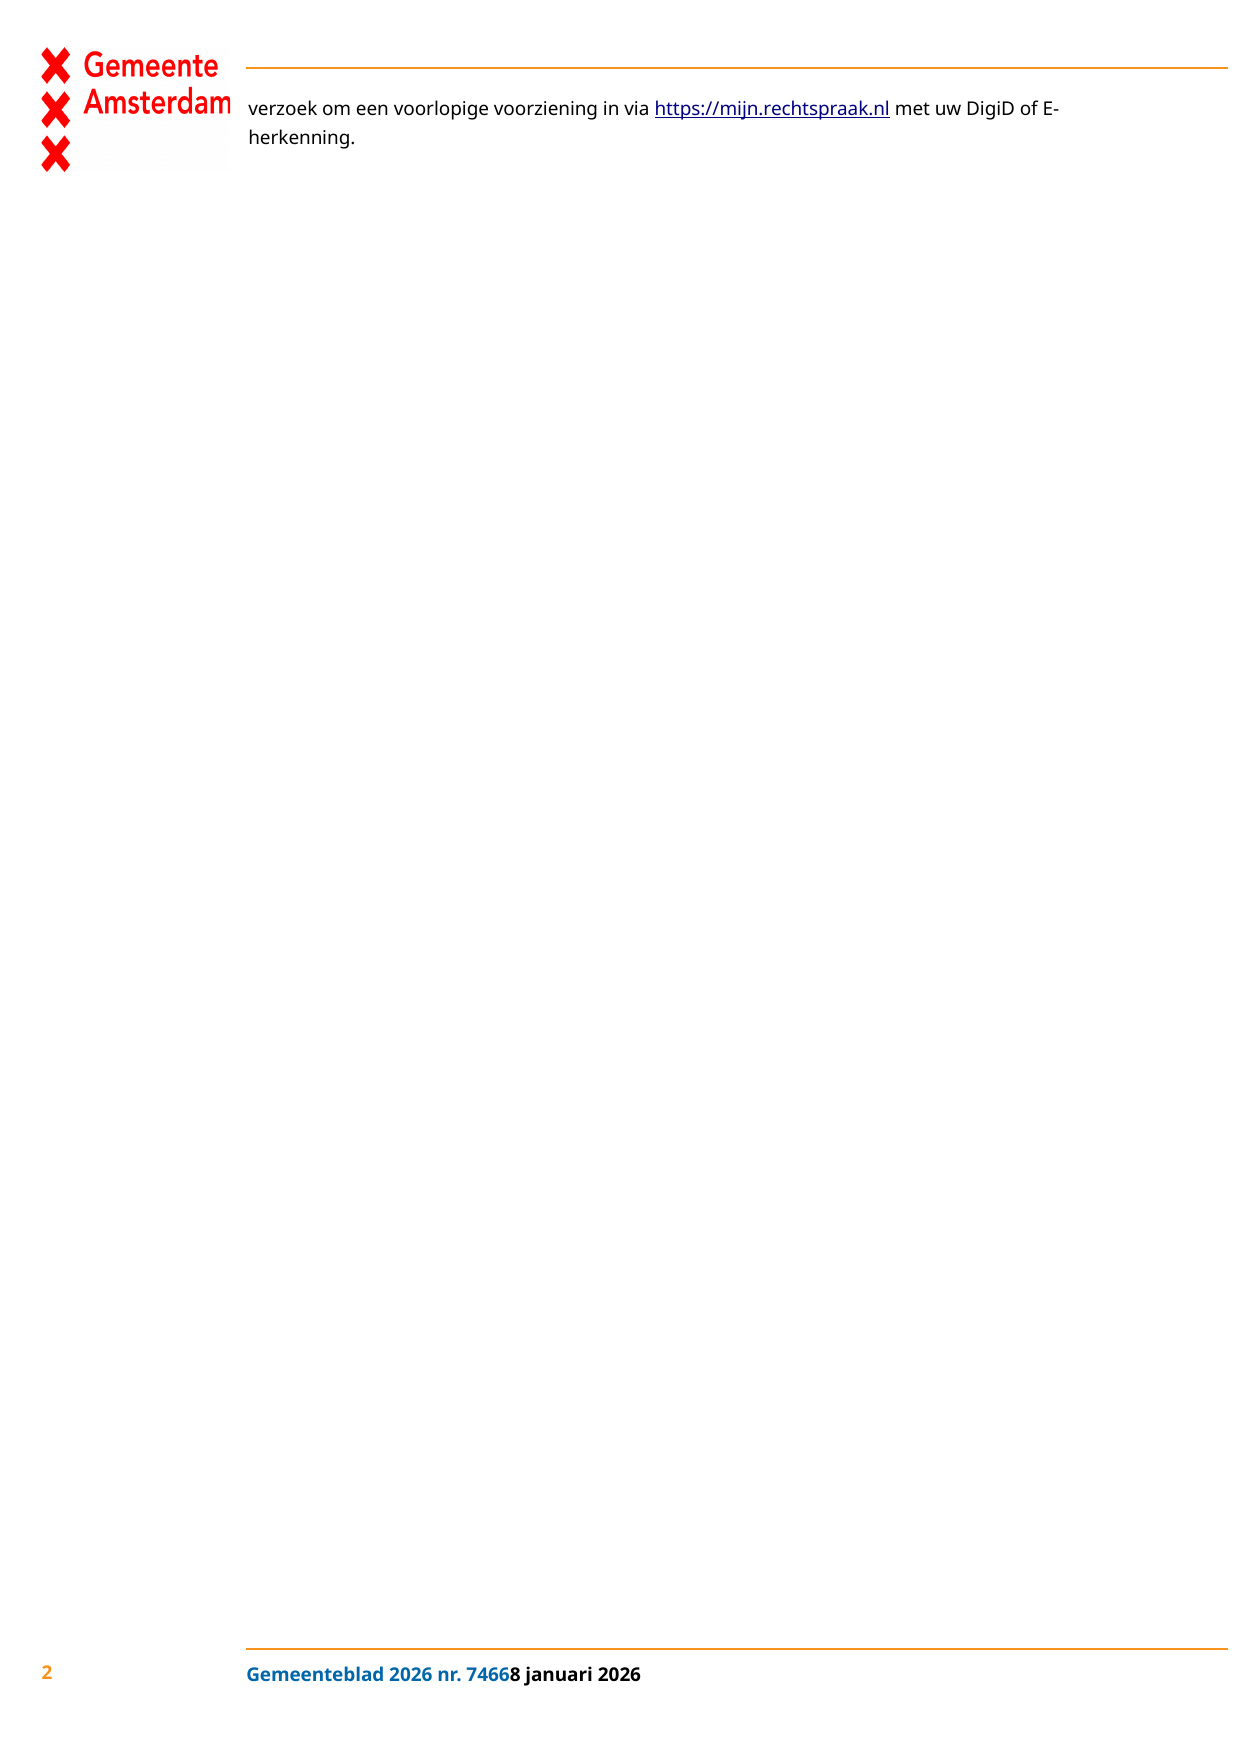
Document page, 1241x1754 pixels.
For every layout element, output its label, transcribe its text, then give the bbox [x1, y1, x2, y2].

text verzoek om een voorlopige voorziening in via https://mijn.rechtspraak.nl met uw DigiD of E-herkenning. [248, 95, 1152, 150]
picture [41, 47, 231, 172]
